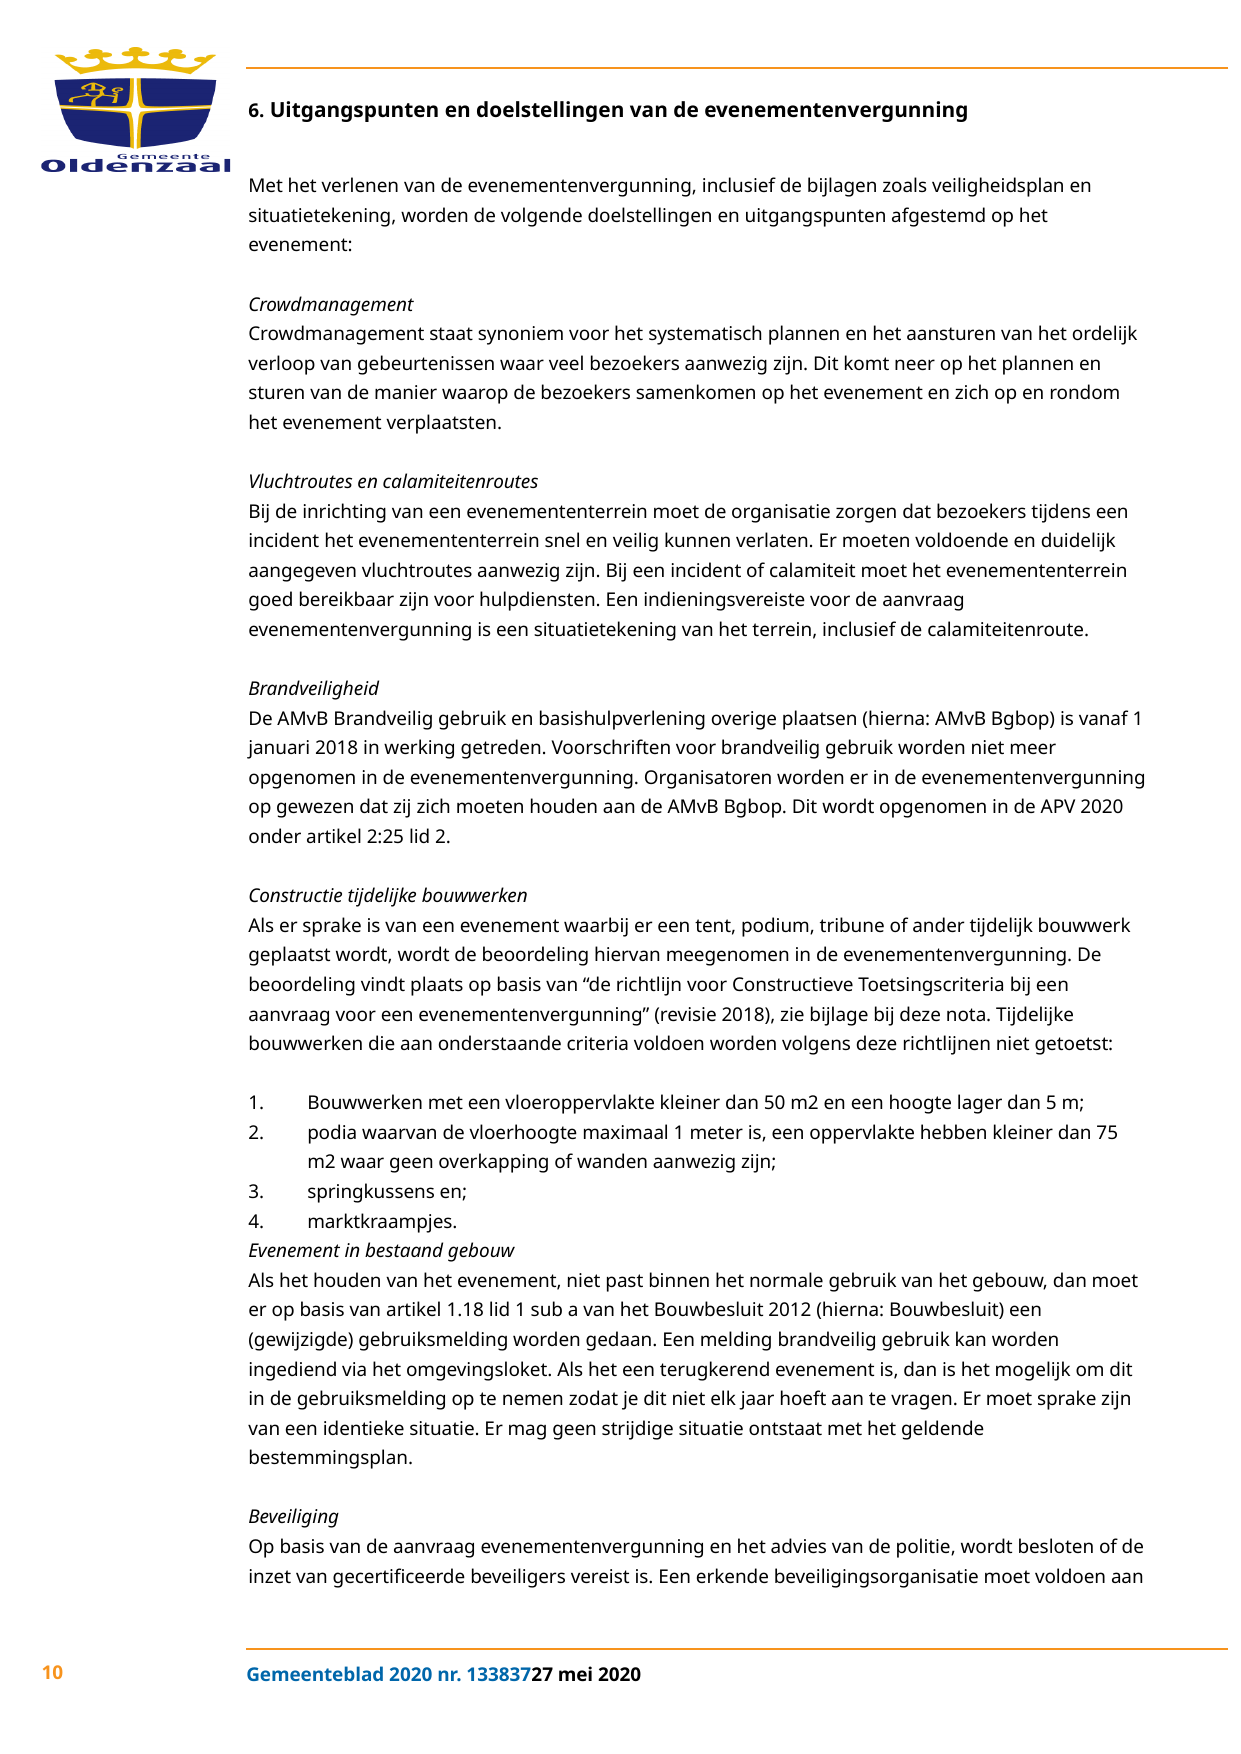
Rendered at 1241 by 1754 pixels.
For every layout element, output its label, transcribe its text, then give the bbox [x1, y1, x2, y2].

picture [41, 47, 231, 172]
text Brandveiligheid [248, 675, 1152, 701]
list Bouwwerken met een vloeroppervlakte kleiner dan 50 m2 en een hoogte lager dan 5 m; [248, 1089, 1152, 1115]
text Crowdmanagement [248, 291, 1152, 317]
text Met het verlenen van de evenementenvergunning, inclusief de bijlagen zoals veiligheidsplan en [248, 172, 1152, 198]
text Op basis van de aanvraag evenementenvergunning en het advies van de politie, wordt besloten of de inzet van gecertificeerde beveiligers vereist is. Een erkende beveiligingsorganisatie moet voldoen aan [248, 1533, 1152, 1589]
text De AMvB Brandveilig gebruik en basishulpverlening overige plaatsen (hierna: AMvB Bgbop) is vanaf 1 januari 2018 in werking getreden. Voorschriften voor brandveilig gebruik worden niet meer opgenomen in de evenementenvergunning. Organisatoren worden er in de evenementenvergunning op gewezen dat zij zich moeten houden aan de AMvB Bgbop. Dit wordt opgenomen in de APV 2020 onder artikel 2:25 lid 2. [248, 705, 1152, 849]
text situatietekening, worden de volgende doelstellingen en uitgangspunten afgestemd op het evenement: [248, 202, 1152, 257]
list springkussens en; [248, 1178, 1152, 1204]
text Constructie tijdelijke bouwwerken [248, 882, 1152, 908]
text 6. Uitgangspunten en doelstellingen van de evenementenvergunning [248, 95, 1152, 123]
text Bij de inrichting van een evenemententerrein moet de organisatie zorgen dat bezoekers tijdens een incident het evenemententerrein snel en veilig kunnen verlaten. Er moeten voldoende en duidelijk aangegeven vluchtroutes aanwezig zijn. Bij een incident of calamiteit moet het evenemententerrein goed bereikbaar zijn voor hulpdiensten. Een indieningsvereiste voor de aanvraag evenementenvergunning is een situatietekening van het terrein, inclusief de calamiteitenroute. [248, 498, 1152, 642]
text Crowdmanagement staat synoniem voor het systematisch plannen en het aansturen van het ordelijk verloop van gebeurtenissen waar veel bezoekers aanwezig zijn. Dit komt neer op het plannen en sturen van de manier waarop de bezoekers samenkomen op het evenement en zich op en rondom het evenement verplaatsten. [248, 320, 1152, 435]
text Beveiliging [248, 1504, 1152, 1529]
text Als het houden van het evenement, niet past binnen het normale gebruik van het gebouw, dan moet er op basis van artikel 1.18 lid 1 sub a van het Bouwbesluit 2012 (hierna: Bouwbesluit) een (gewijzigde) gebruiksmelding worden gedaan. Een melding brandveilig gebruik kan worden ingediend via het omgevingsloket. Als het een terugkerend evenement is, dan is het mogelijk om dit in de gebruiksmelding op te nemen zodat je dit niet elk jaar hoeft aan te vragen. Er moet sprake zijn van een identieke situatie. Er mag geen strijdige situatie ontstaat met het geldende bestemmingsplan. [248, 1267, 1152, 1470]
text Als er sprake is van een evenement waarbij er een tent, podium, tribune of ander tijdelijk bouwwerk geplaatst wordt, wordt de beoordeling hiervan meegenomen in de evenementenvergunning. De beoordeling vindt plaats op basis van “de richtlijn voor Constructieve Toetsingscriteria bij een aanvraag voor een evenementenvergunning” (revisie 2018), zie bijlage bij deze nota. Tijdelijke bouwwerken die aan onderstaande criteria voldoen worden volgens deze richtlijnen niet getoetst: [248, 912, 1152, 1056]
text Evenement in bestaand gebouw [248, 1237, 1152, 1263]
text Vluchtroutes en calamiteitenroutes [248, 468, 1152, 494]
list podia waarvan de vloerhoogte maximaal 1 meter is, een oppervlakte hebben kleiner dan 75 m2 waar geen overkapping of wanden aanwezig zijn; [248, 1119, 1152, 1174]
list marktkraampjes. [248, 1208, 1152, 1234]
